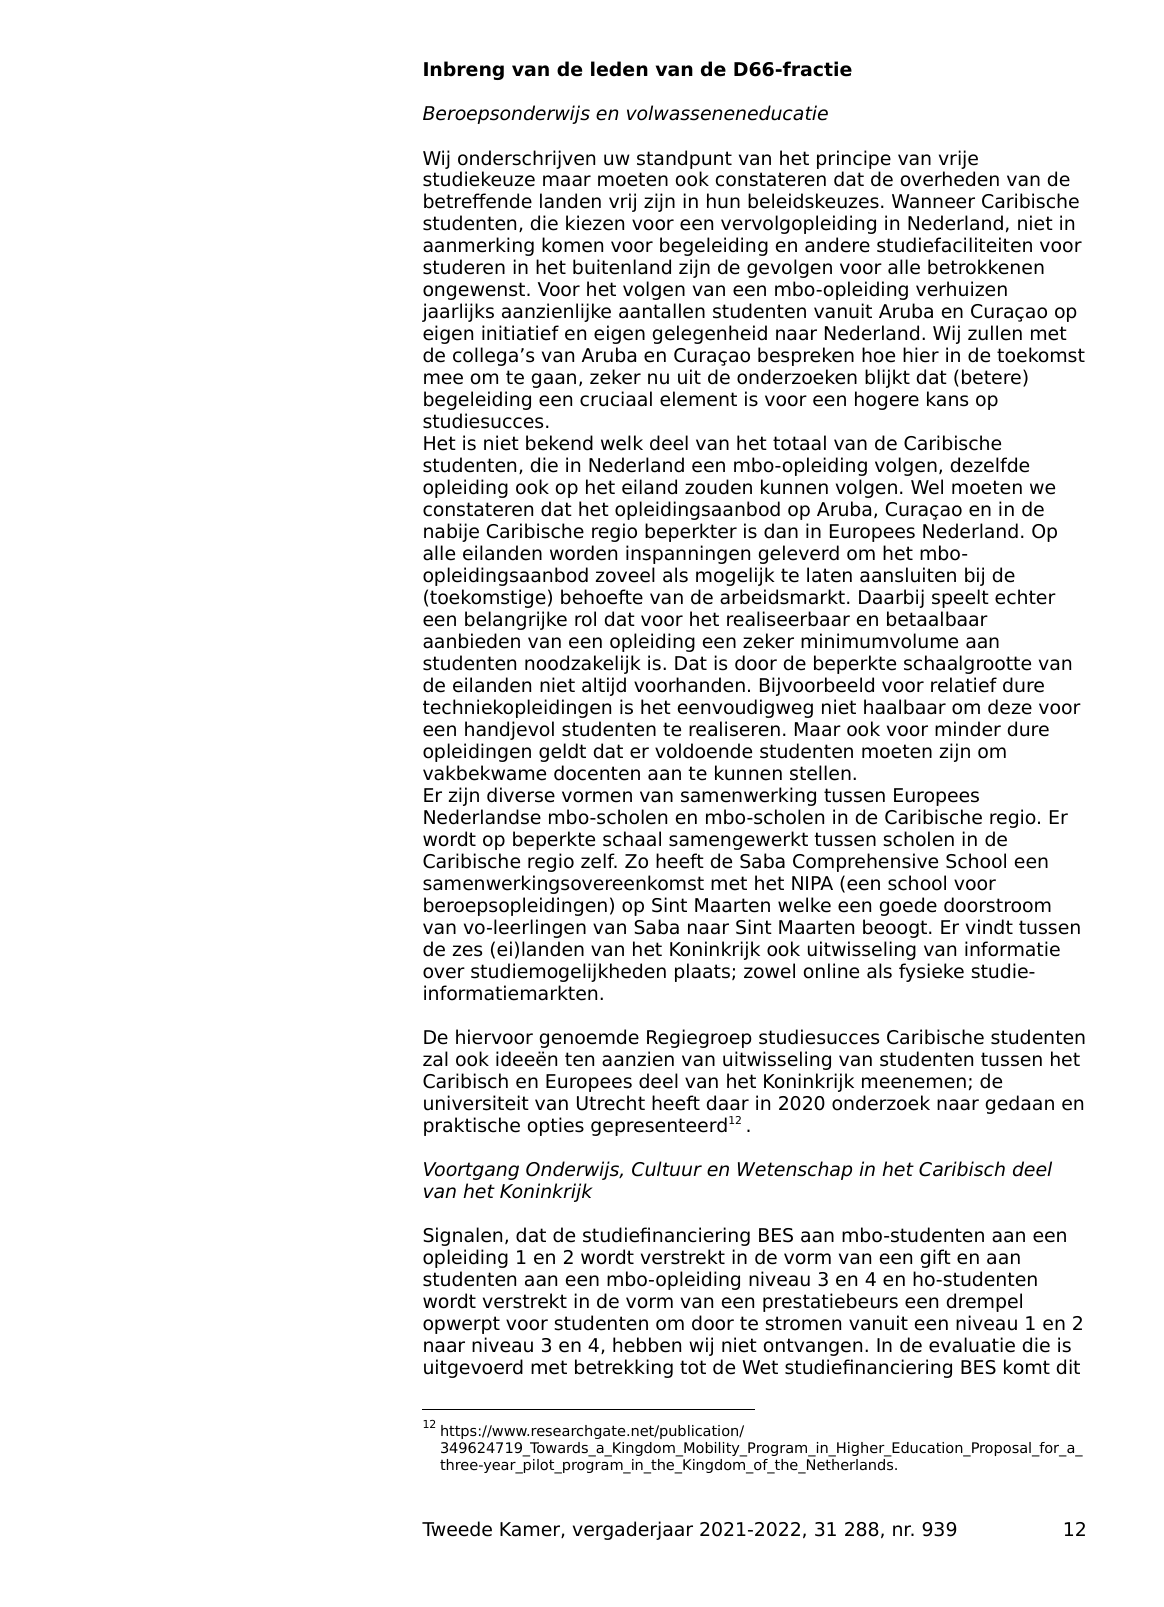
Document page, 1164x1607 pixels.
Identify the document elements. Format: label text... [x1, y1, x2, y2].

text De hiervoor genoemde Regiegroep studiesucces Caribische studenten zal ook ideeën ten aanzien van uitwisseling van studenten tussen het Caribisch en Europees deel van het Koninkrijk meenemen; de universiteit van Utrecht heeft daar in 2020 onderzoek naar gedaan en praktische opties gepresenteerd. [422, 1027, 1087, 1137]
text Signalen, dat de studiefinanciering BES aan mbo-studenten aan een opleiding 1 en 2 wordt verstrekt in de vorm van een gift en aan studenten aan een mbo-opleiding niveau 3 en 4 en ho-studenten wordt verstrekt in de vorm van een prestatiebeurs een drempel opwerpt voor studenten om door te stromen vanuit een niveau 1 en 2 naar niveau 3 en 4, hebben wij niet ontvangen. In de evaluatie die is uitgevoerd met betrekking tot de Wet studiefinanciering BES komt dit [422, 1225, 1087, 1379]
text Wij onderschrijven uw standpunt van het principe van vrije studiekeuze maar moeten ook constateren dat de overheden van de betreffende landen vrij zijn in hun beleidskeuzes. Wanneer Caribische studenten, die kiezen voor een vervolgopleiding in Nederland, niet in aanmerking komen voor begeleiding en andere studiefaciliteiten voor studeren in het buitenland zijn de gevolgen voor alle betrokkenen ongewenst. Voor het volgen van een mbo-opleiding verhuizen jaarlijks aanzienlijke aantallen studenten vanuit Aruba en Curaçao op eigen initiatief en eigen gelegenheid naar Nederland. Wij zullen met de collega’s van Aruba en Curaçao bespreken hoe hier in de toekomst mee om te gaan, zeker nu uit de onderzoeken blijkt dat (betere) begeleiding een cruciaal element is voor een hogere kans op studiesucces. [422, 147, 1087, 433]
text https://www.researchgate.net/publication/349624719_Towards_a_Kingdom_Mobility_Program_in_Higher_Education_Proposal_for_a_three-year_pilot_program_in_the_Kingdom_of_the_Netherlands. [422, 1418, 1087, 1474]
text Het is niet bekend welk deel van het totaal van de Caribische studenten, die in Nederland een mbo-opleiding volgen, dezelfde opleiding ook op het eiland zouden kunnen volgen. Wel moeten we constateren dat het opleidingsaanbod op Aruba, Curaçao en in de nabije Caribische regio beperkter is dan in Europees Nederland. Op alle eilanden worden inspanningen geleverd om het mbo-opleidingsaanbod zoveel als mogelijk te laten aansluiten bij de (toekomstige) behoefte van de arbeidsmarkt. Daarbij speelt echter een belangrijke rol dat voor het realiseerbaar en betaalbaar aanbieden van een opleiding een zeker minimumvolume aan studenten noodzakelijk is. Dat is door de beperkte schaalgrootte van de eilanden niet altijd voorhanden. Bijvoorbeeld voor relatief dure techniekopleidingen is het eenvoudigweg niet haalbaar om deze voor een handjevol studenten te realiseren. Maar ook voor minder dure opleidingen geldt dat er voldoende studenten moeten zijn om vakbekwame docenten aan te kunnen stellen. [422, 433, 1087, 785]
subtitle Beroepsonderwijs en volwasseneneducatie [422, 103, 1087, 125]
text Er zijn diverse vormen van samenwerking tussen Europees Nederlandse mbo-scholen en mbo-scholen in de Caribische regio. Er wordt op beperkte schaal samengewerkt tussen scholen in de Caribische regio zelf. Zo heeft de Saba Comprehensive School een samenwerkingsovereenkomst met het NIPA (een school voor beroepsopleidingen) op Sint Maarten welke een goede doorstroom van vo-leerlingen van Saba naar Sint Maarten beoogt. Er vindt tussen de zes (ei)landen van het Koninkrijk ook uitwisseling van informatie over studiemogelijkheden plaats; zowel online als fysieke studie-informatiemarkten. [422, 785, 1087, 1004]
subtitle Voortgang Onderwijs, Cultuur en Wetenschap in het Caribisch deel van het Koninkrijk [422, 1159, 1087, 1203]
subtitle Inbreng van de leden van de D66-fractie [422, 59, 1087, 81]
